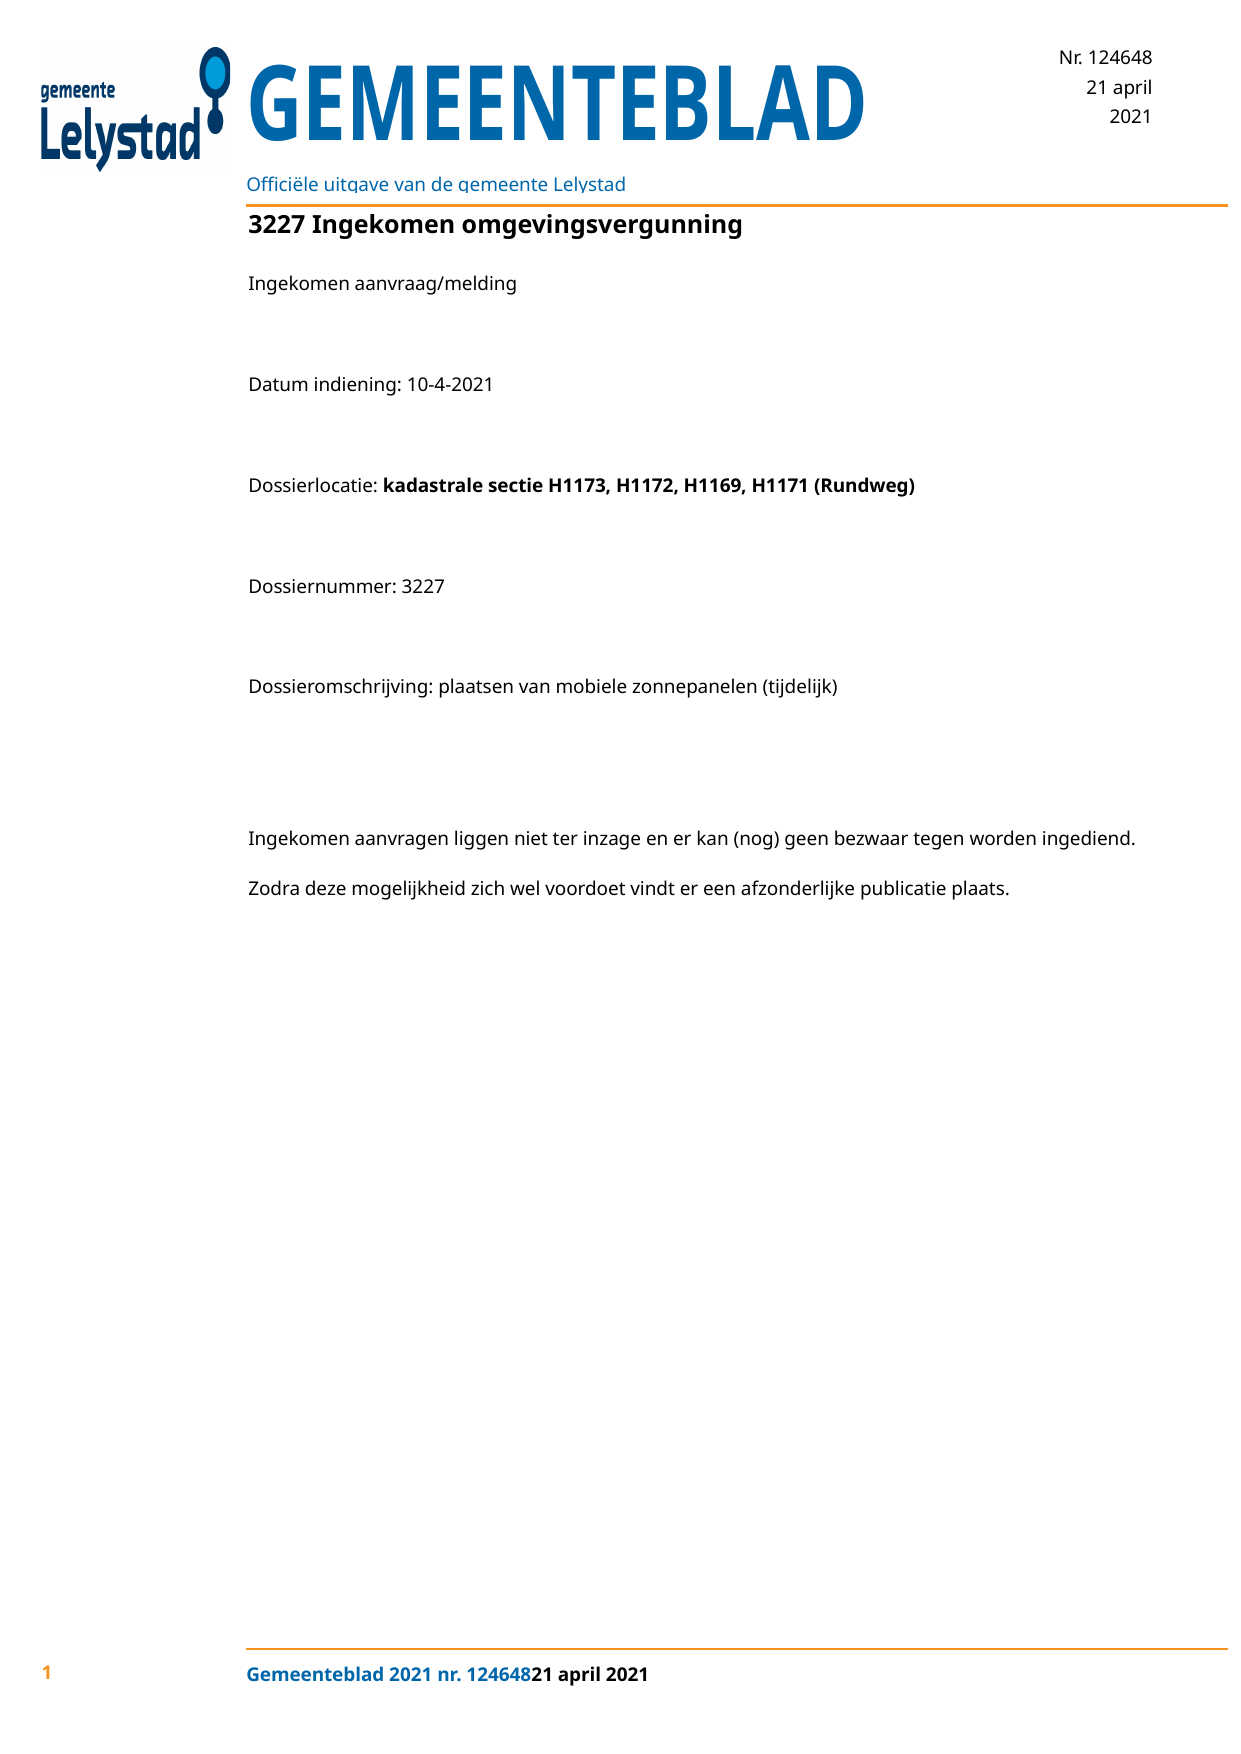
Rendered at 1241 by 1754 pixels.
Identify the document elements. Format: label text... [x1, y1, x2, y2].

picture [41, 47, 231, 172]
text Ingekomen aanvraag/melding [248, 270, 1152, 296]
text Dossieromschrijving: plaatsen van mobiele zonnepanelen (tijdelijk) [248, 674, 1152, 699]
text 3227 Ingekomen omgevingsvergunning [248, 207, 1152, 241]
text Ingekomen aanvragen liggen niet ter inzage en er kan (nog) geen bezwaar tegen worden ingediend. [248, 825, 1152, 851]
text Zodra deze mogelijkheid zich wel voordoet vindt er een afzonderlijke publicatie plaats. [248, 875, 1152, 901]
text Datum indiening: 10-4-2021 [248, 371, 1152, 397]
text Dossierlocatie: kadastrale sectie H1173, H1172, H1169, H1171 (Rundweg) [248, 472, 1152, 498]
text Dossiernummer: 3227 [248, 573, 1152, 598]
